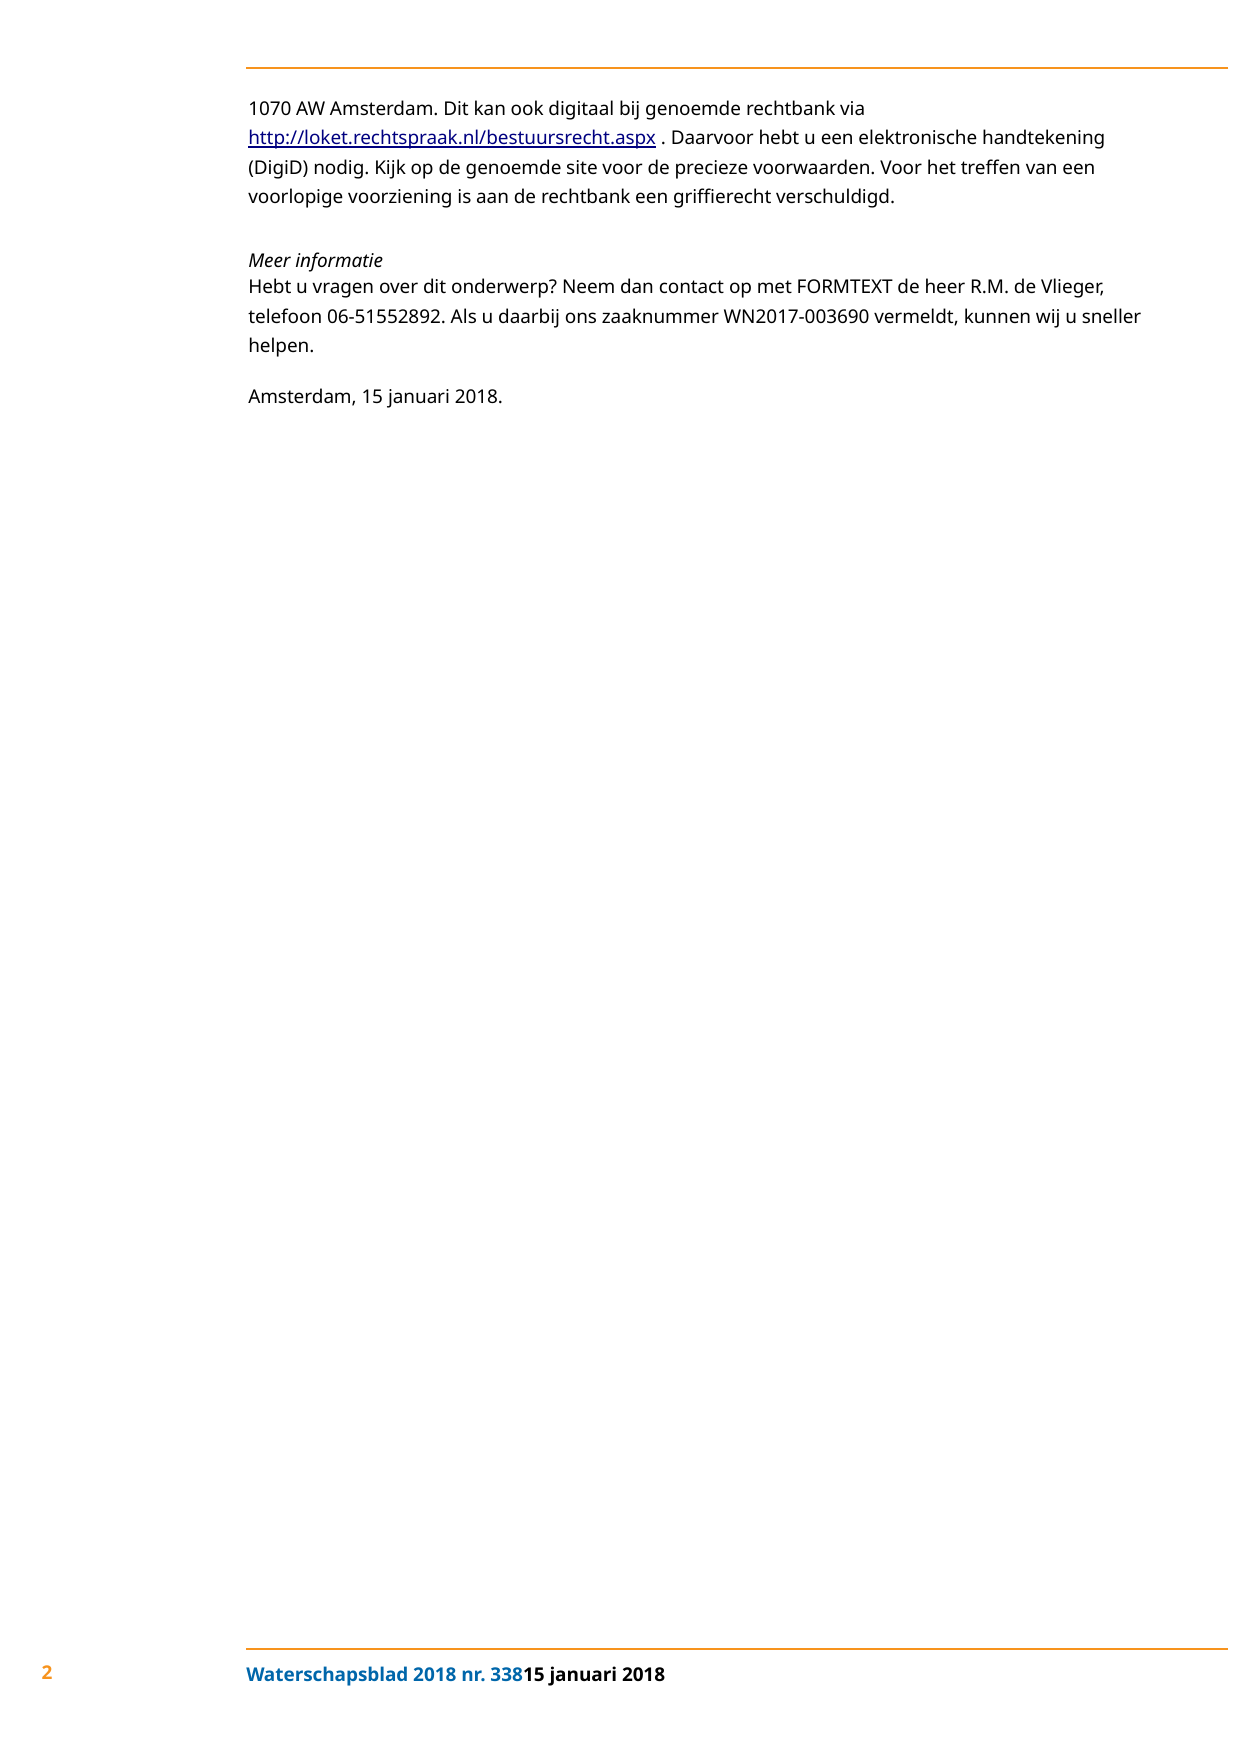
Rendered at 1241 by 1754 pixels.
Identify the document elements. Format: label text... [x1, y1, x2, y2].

text Hebt u vragen over dit onderwerp? Neem dan contact op met FORMTEXT de heer R.M. de Vlieger, telefoon 06-51552892. Als u daarbij ons zaaknummer WN2017-003690 vermeldt, kunnen wij u sneller helpen. [248, 273, 1152, 358]
text 1070 AW Amsterdam. Dit kan ook digitaal bij genoemde rechtbank via http://loket.rechtspraak.nl/bestuursrecht.aspx . Daarvoor hebt u een elektronische handtekening (DigiD) nodig. Kijk op de genoemde site voor de precieze voorwaarden. Voor het treffen van een voorlopige voorziening is aan de rechtbank een griffierecht verschuldigd. [248, 95, 1152, 209]
picture [41, 47, 231, 172]
text Meer informatie [248, 247, 1152, 273]
text Amsterdam, 15 januari 2018. [248, 383, 1152, 408]
